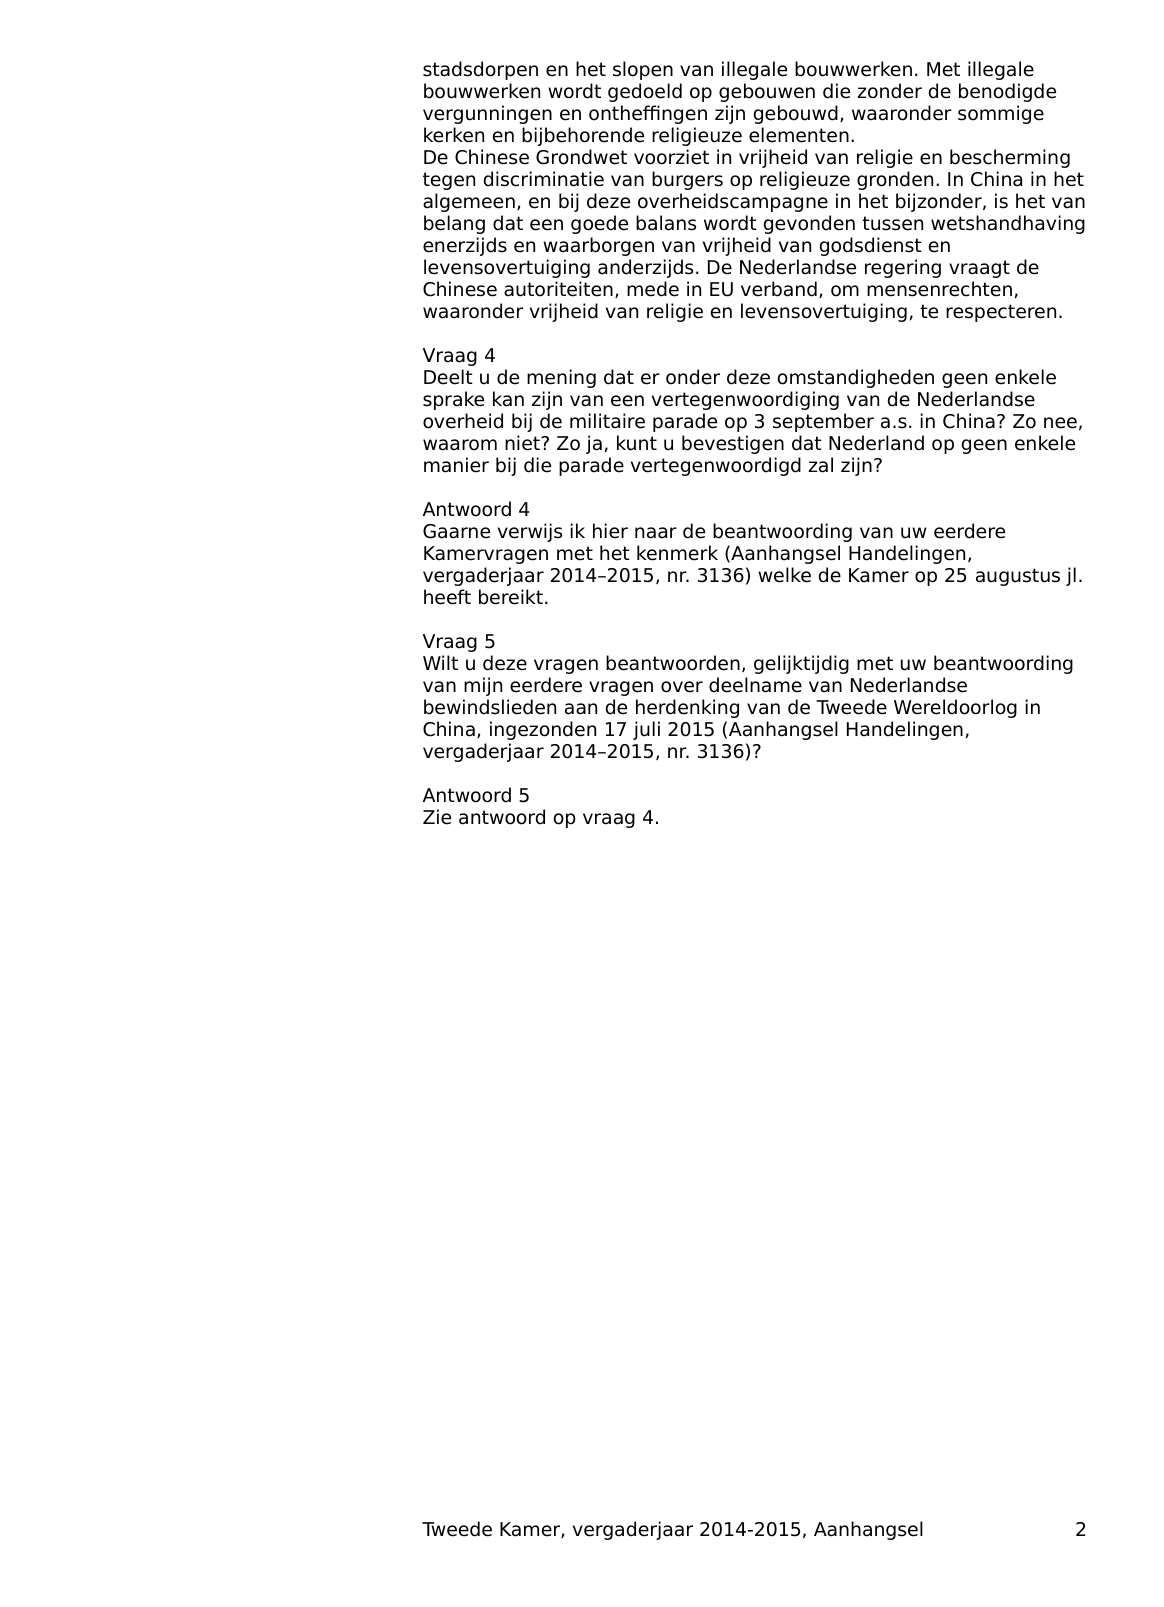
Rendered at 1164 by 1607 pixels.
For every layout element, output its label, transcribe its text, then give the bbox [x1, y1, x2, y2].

text Vraag 4 [422, 345, 1087, 367]
text Zie antwoord op vraag 4. [422, 807, 1087, 829]
text stadsdorpen en het slopen van illegale bouwwerken. Met illegale bouwwerken wordt gedoeld op gebouwen die zonder de benodigde vergunningen en ontheffingen zijn gebouwd, waaronder sommige kerken en bijbehorende religieuze elementen. [422, 59, 1087, 147]
text Antwoord 4 [422, 499, 1087, 521]
text Vraag 5 [422, 631, 1087, 653]
text Wilt u deze vragen beantwoorden, gelijktijdig met uw beantwoording van mijn eerdere vragen over deelname van Nederlandse bewindslieden aan de herdenking van de Tweede Wereldoorlog in China, ingezonden 17 juli 2015 (Aanhangsel Handelingen, vergaderjaar 2014–2015, nr. 3136)? [422, 653, 1087, 763]
text De Chinese Grondwet voorziet in vrijheid van religie en bescherming tegen discriminatie van burgers op religieuze gronden. In China in het algemeen, en bij deze overheidscampagne in het bijzonder, is het van belang dat een goede balans wordt gevonden tussen wetshandhaving enerzijds en waarborgen van vrijheid van godsdienst en levensovertuiging anderzijds. De Nederlandse regering vraagt de Chinese autoriteiten, mede in EU verband, om mensenrechten, waaronder vrijheid van religie en levensovertuiging, te respecteren. [422, 147, 1087, 323]
text Gaarne verwijs ik hier naar de beantwoording van uw eerdere Kamervragen met het kenmerk (Aanhangsel Handelingen, vergaderjaar 2014–2015, nr. 3136) welke de Kamer op 25 augustus jl. heeft bereikt. [422, 521, 1087, 609]
text Antwoord 5 [422, 785, 1087, 807]
text Deelt u de mening dat er onder deze omstandigheden geen enkele sprake kan zijn van een vertegenwoordiging van de Nederlandse overheid bij de militaire parade op 3 september a.s. in China? Zo nee, waarom niet? Zo ja, kunt u bevestigen dat Nederland op geen enkele manier bij die parade vertegenwoordigd zal zijn? [422, 367, 1087, 477]
